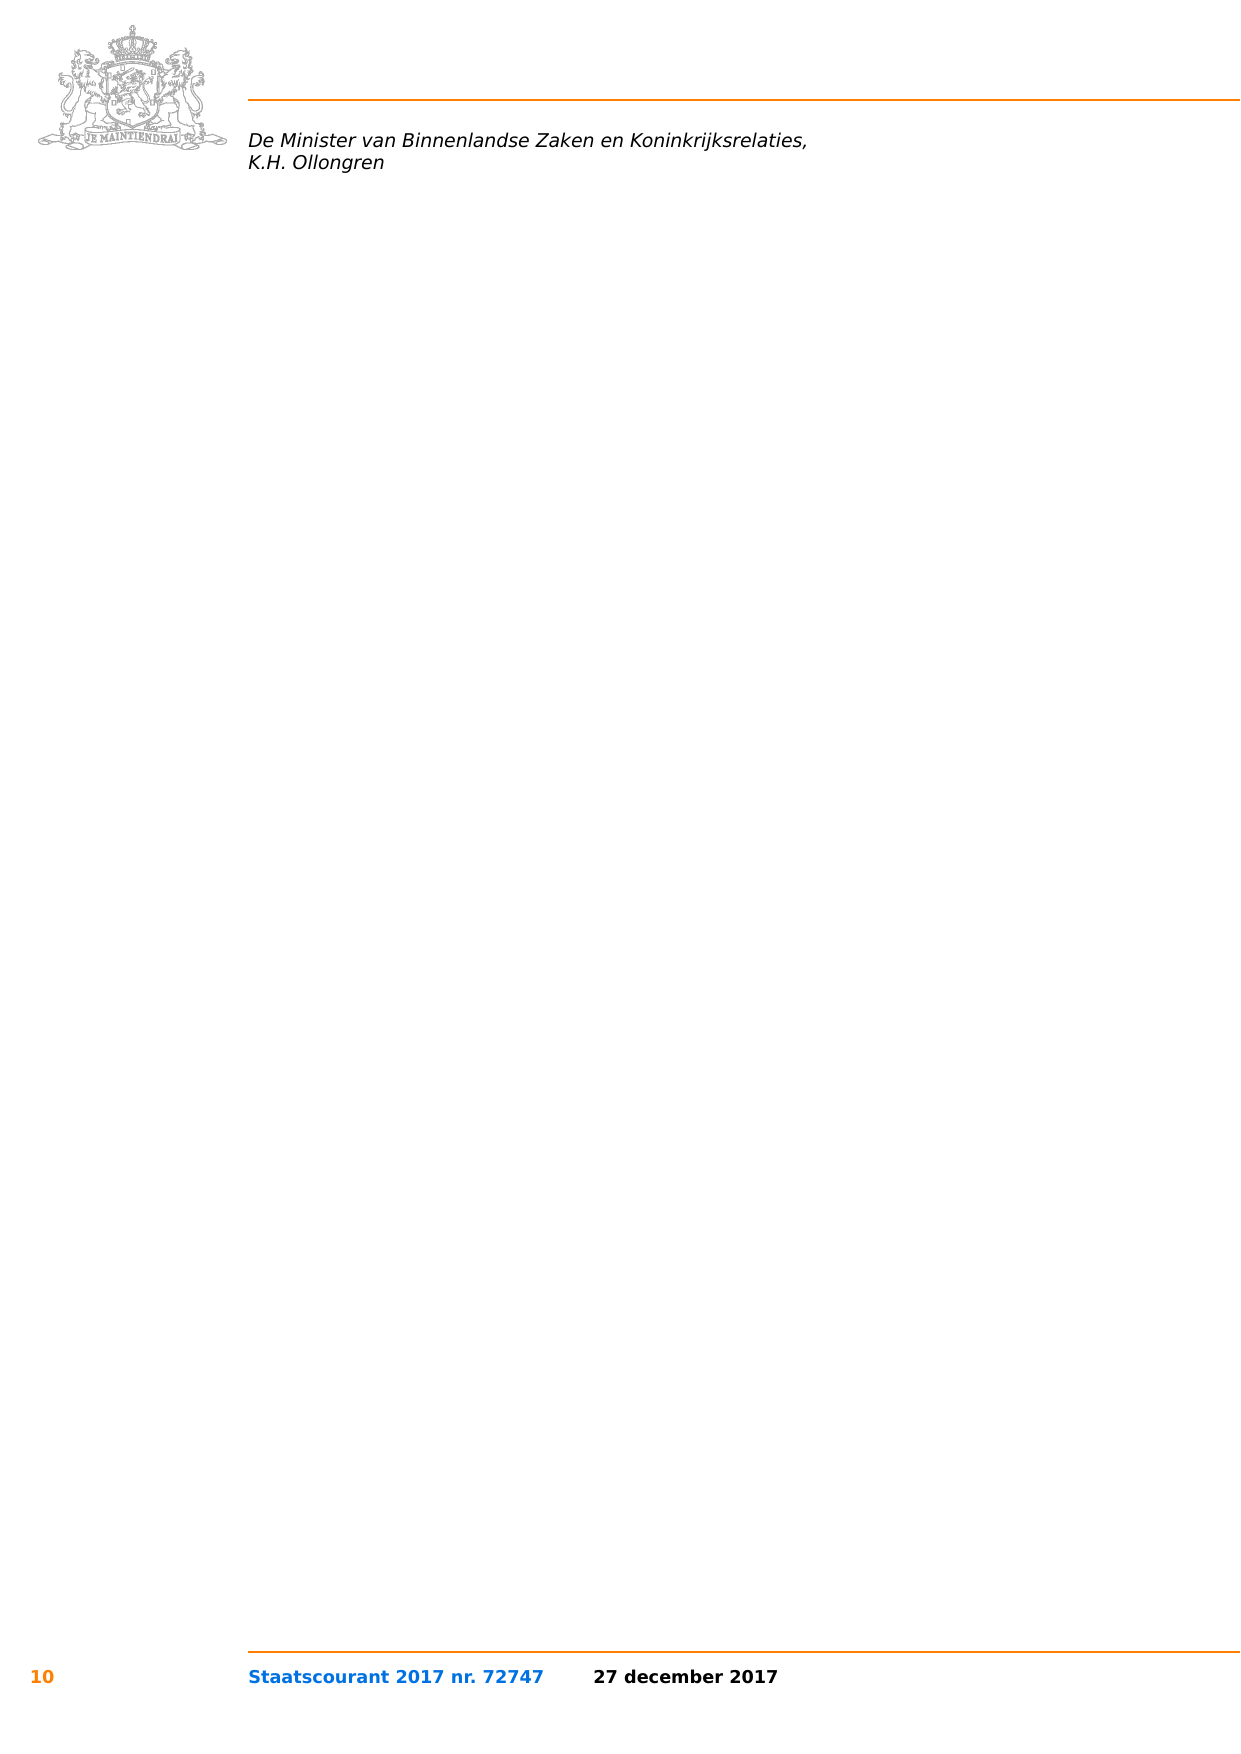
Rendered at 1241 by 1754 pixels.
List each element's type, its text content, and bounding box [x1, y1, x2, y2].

text De Minister van Binnenlandse Zaken en Koninkrijksrelaties, K.H. Ollongren [248, 130, 1163, 174]
picture [38, 25, 227, 150]
